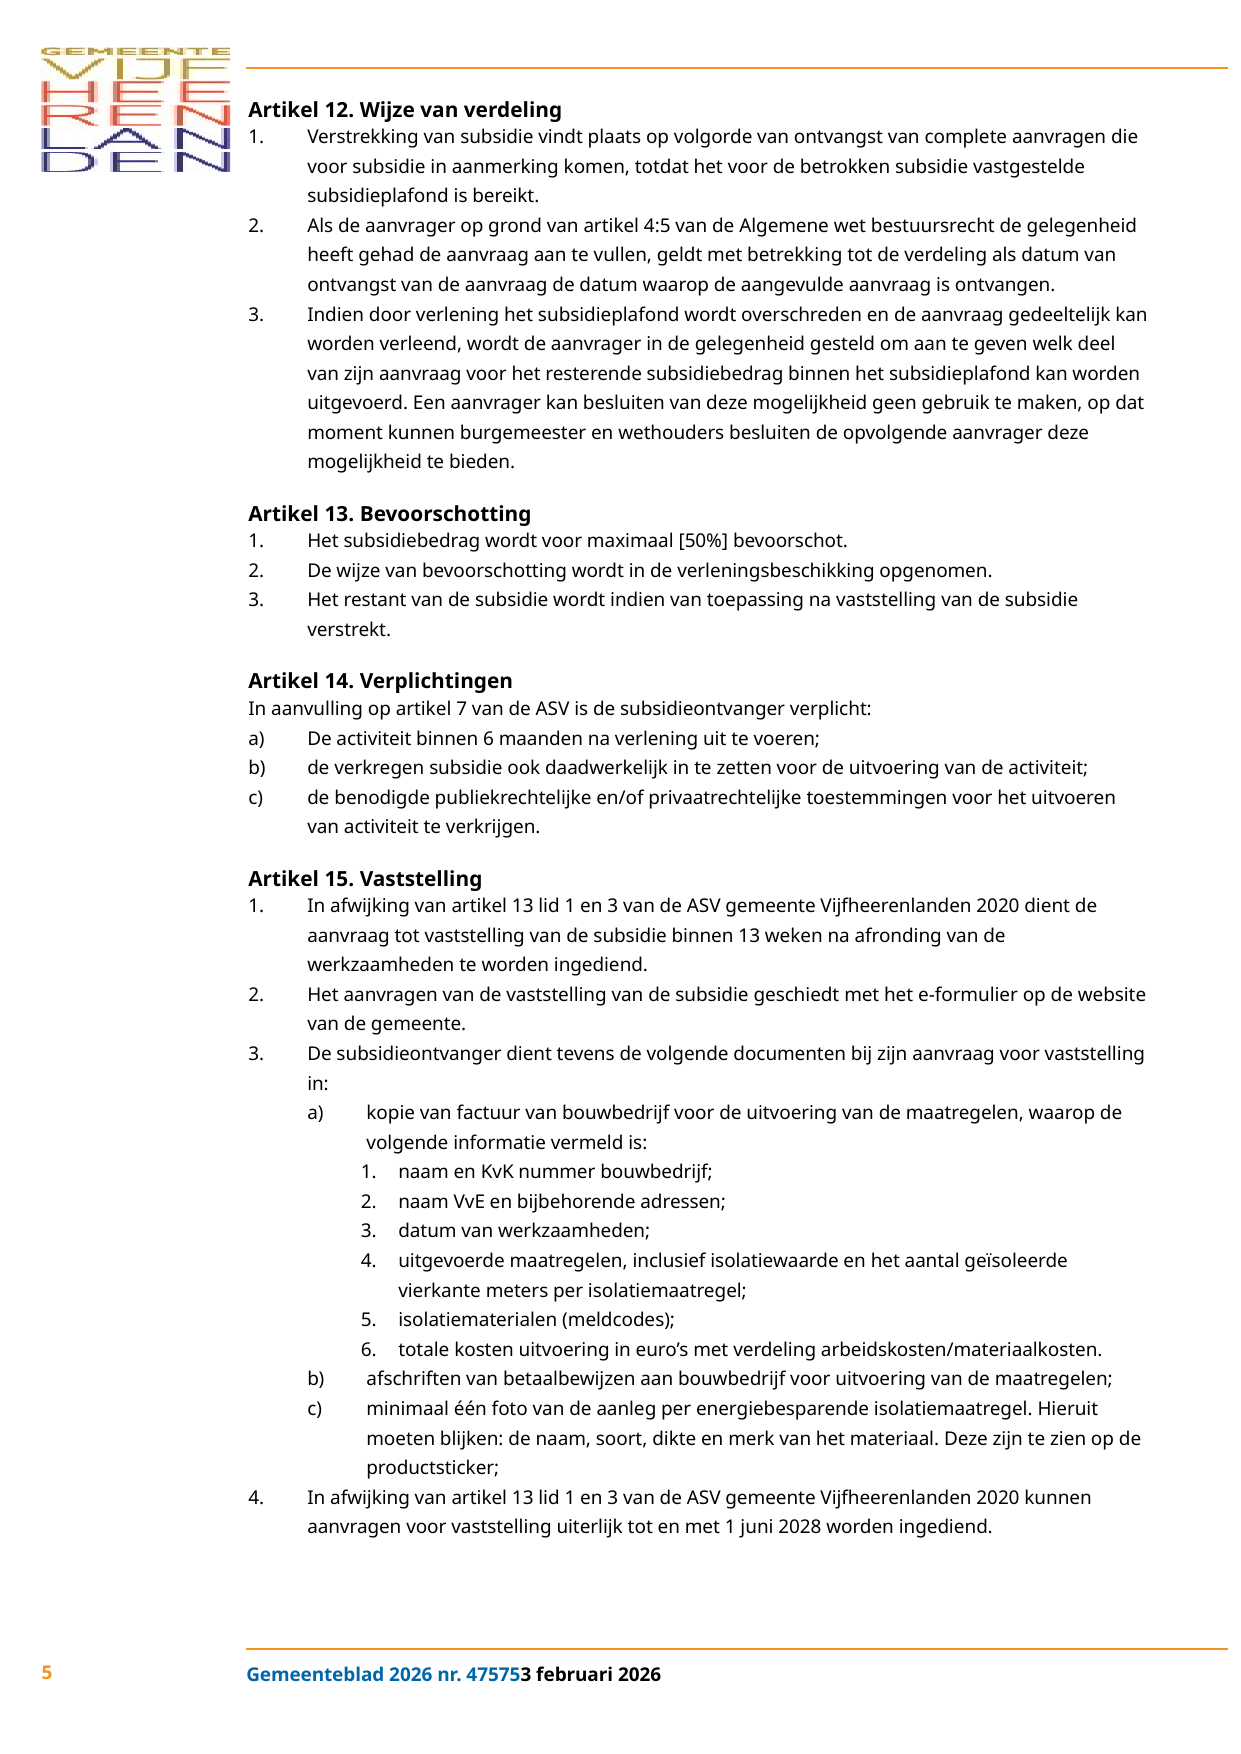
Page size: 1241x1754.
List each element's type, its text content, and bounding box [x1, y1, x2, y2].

list uitgevoerde maatregelen, inclusief isolatiewaarde en het aantal geïsoleerde vierkante meters per isolatiemaatregel; [361, 1247, 1152, 1303]
list De subsidieontvanger dient tevens de volgende documenten bij zijn aanvraag voor vaststelling in: [248, 1040, 1152, 1096]
list De wijze van bevoorschotting wordt in de verleningsbeschikking opgenomen. [248, 557, 1152, 583]
list de benodigde publiekrechtelijke en/of privaatrechtelijke toestemmingen voor het uitvoeren van activiteit te verkrijgen. [248, 784, 1152, 839]
list afschriften van betaalbewijzen aan bouwbedrijf voor uitvoering van de maatregelen; [307, 1366, 1152, 1391]
list de verkregen subsidie ook daadwerkelijk in te zetten voor de uitvoering van de activiteit; [248, 754, 1152, 780]
list datum van werkzaamheden; [361, 1218, 1152, 1243]
list Indien door verlening het subsidieplafond wordt overschreden en de aanvraag gedeeltelijk kan worden verleend, wordt de aanvrager in de gelegenheid gesteld om aan te geven welk deel van zijn aanvraag voor het resterende subsidiebedrag binnen het subsidieplafond kan worden uitgevoerd. Een aanvrager kan besluiten van deze mogelijkheid geen gebruik te maken, op dat moment kunnen burgemeester en wethouders besluiten de opvolgende aanvrager deze mogelijkheid te bieden. [248, 301, 1152, 474]
text Artikel 13. Bevoorschotting [248, 499, 1152, 527]
list isolatiematerialen (meldcodes); [361, 1306, 1152, 1332]
list minimaal één foto van de aanleg per energiebesparende isolatiemaatregel. Hieruit moeten blijken: de naam, soort, dikte en merk van het materiaal. Deze zijn te zien op de productsticker; [307, 1395, 1152, 1480]
list De activiteit binnen 6 maanden na verlening uit te voeren; [248, 725, 1152, 750]
list naam en KvK nummer bouwbedrijf; [361, 1158, 1152, 1184]
list Het aanvragen van de vaststelling van de subsidie geschiedt met het e-formulier op de website van de gemeente. [248, 981, 1152, 1036]
picture [41, 47, 231, 172]
list Het subsidiebedrag wordt voor maximaal [50%] bevoorschot. [248, 527, 1152, 553]
list In afwijking van artikel 13 lid 1 en 3 van de ASV gemeente Vijfheerenlanden 2020 kunnen aanvragen voor vaststelling uiterlijk tot en met 1 juni 2028 worden ingediend. [248, 1484, 1152, 1539]
list Verstrekking van subsidie vindt plaats op volgorde van ontvangst van complete aanvragen die voor subsidie in aanmerking komen, totdat het voor de betrokken subsidie vastgestelde subsidieplafond is bereikt. [248, 123, 1152, 208]
list Het restant van de subsidie wordt indien van toepassing na vaststelling van de subsidie verstrekt. [248, 587, 1152, 642]
text Artikel 12. Wijze van verdeling [248, 95, 1152, 123]
text Artikel 14. Verplichtingen [248, 667, 1152, 695]
text Artikel 15. Vaststelling [248, 864, 1152, 892]
text In aanvulling op artikel 7 van de ASV is de subsidieontvanger verplicht: [248, 695, 1152, 721]
list totale kosten uitvoering in euro’s met verdeling arbeidskosten/materiaalkosten. [361, 1336, 1152, 1362]
list naam VvE en bijbehorende adressen; [361, 1188, 1152, 1214]
list Als de aanvrager op grond van artikel 4:5 van de Algemene wet bestuursrecht de gelegenheid heeft gehad de aanvraag aan te vullen, geldt met betrekking tot de verdeling als datum van ontvangst van de aanvraag de datum waarop de aangevulde aanvraag is ontvangen. [248, 212, 1152, 297]
list In afwijking van artikel 13 lid 1 en 3 van de ASV gemeente Vijfheerenlanden 2020 dient de aanvraag tot vaststelling van de subsidie binnen 13 weken na afronding van de werkzaamheden te worden ingediend. [248, 892, 1152, 977]
list kopie van factuur van bouwbedrijf voor de uitvoering van de maatregelen, waarop de volgende informatie vermeld is: [307, 1099, 1152, 1155]
